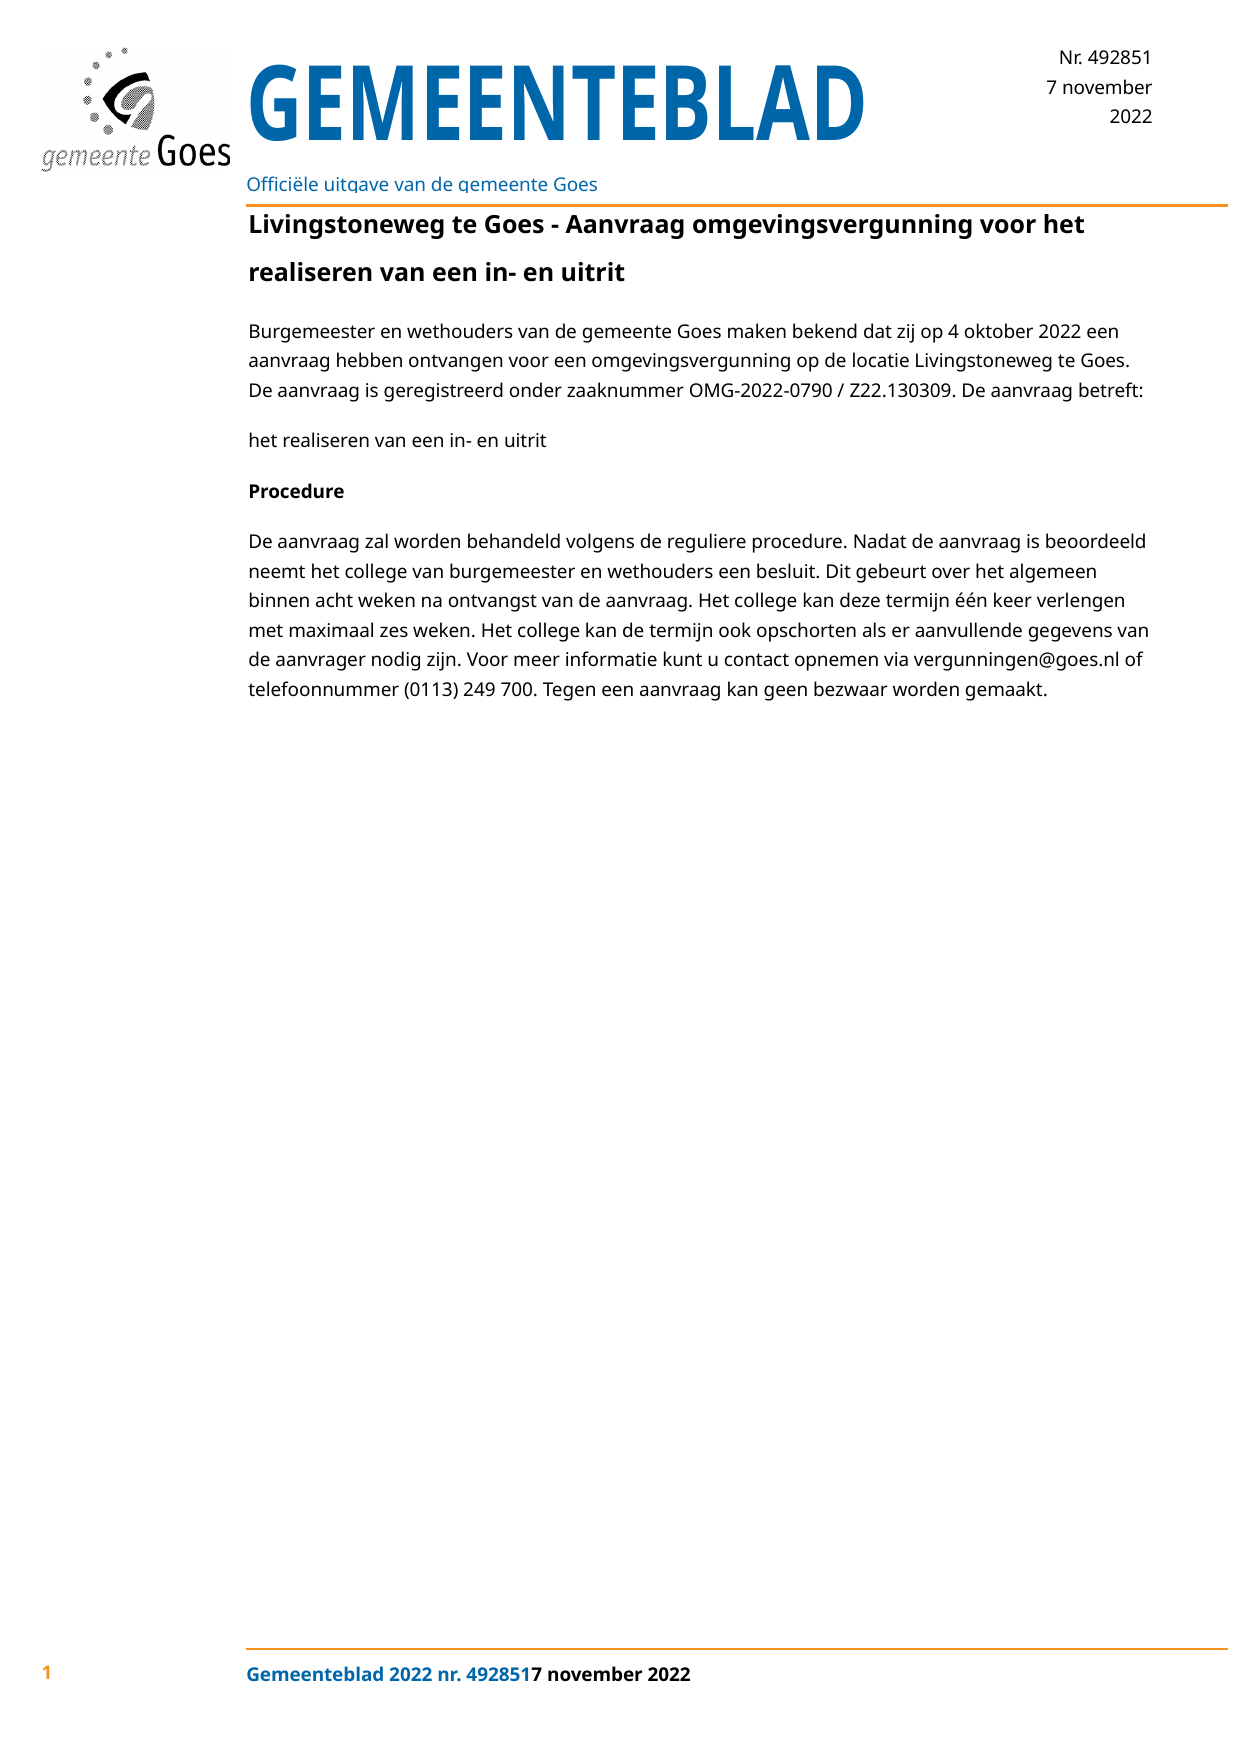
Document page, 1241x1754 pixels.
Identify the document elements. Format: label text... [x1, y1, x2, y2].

text het realiseren van een in- en uitrit [248, 427, 1152, 453]
text Burgemeester en wethouders van de gemeente Goes maken bekend dat zij op 4 oktober 2022 een aanvraag hebben ontvangen voor een omgevingsvergunning op de locatie Livingstoneweg te Goes. De aanvraag is geregistreerd onder zaaknummer OMG-2022-0790 / Z22.130309. De aanvraag betreft: [248, 318, 1152, 403]
text Livingstoneweg te Goes - Aanvraag omgevingsvergunning voor het realiseren van een in- en uitrit [248, 207, 1152, 288]
text De aanvraag zal worden behandeld volgens de reguliere procedure. Nadat de aanvraag is beoordeeld neemt het college van burgemeester en wethouders een besluit. Dit gebeurt over het algemeen binnen acht weken na ontvangst van de aanvraag. Het college kan deze termijn één keer verlengen met maximaal zes weken. Het college kan de termijn ook opschorten als er aanvullende gegevens van de aanvrager nodig zijn. Voor meer informatie kunt u contact opnemen via vergunningen@goes.nl of telefoonnummer (0113) 249 700. Tegen een aanvraag kan geen bezwaar worden gemaakt. [248, 528, 1152, 702]
picture [41, 47, 231, 172]
text Procedure [248, 478, 1152, 504]
